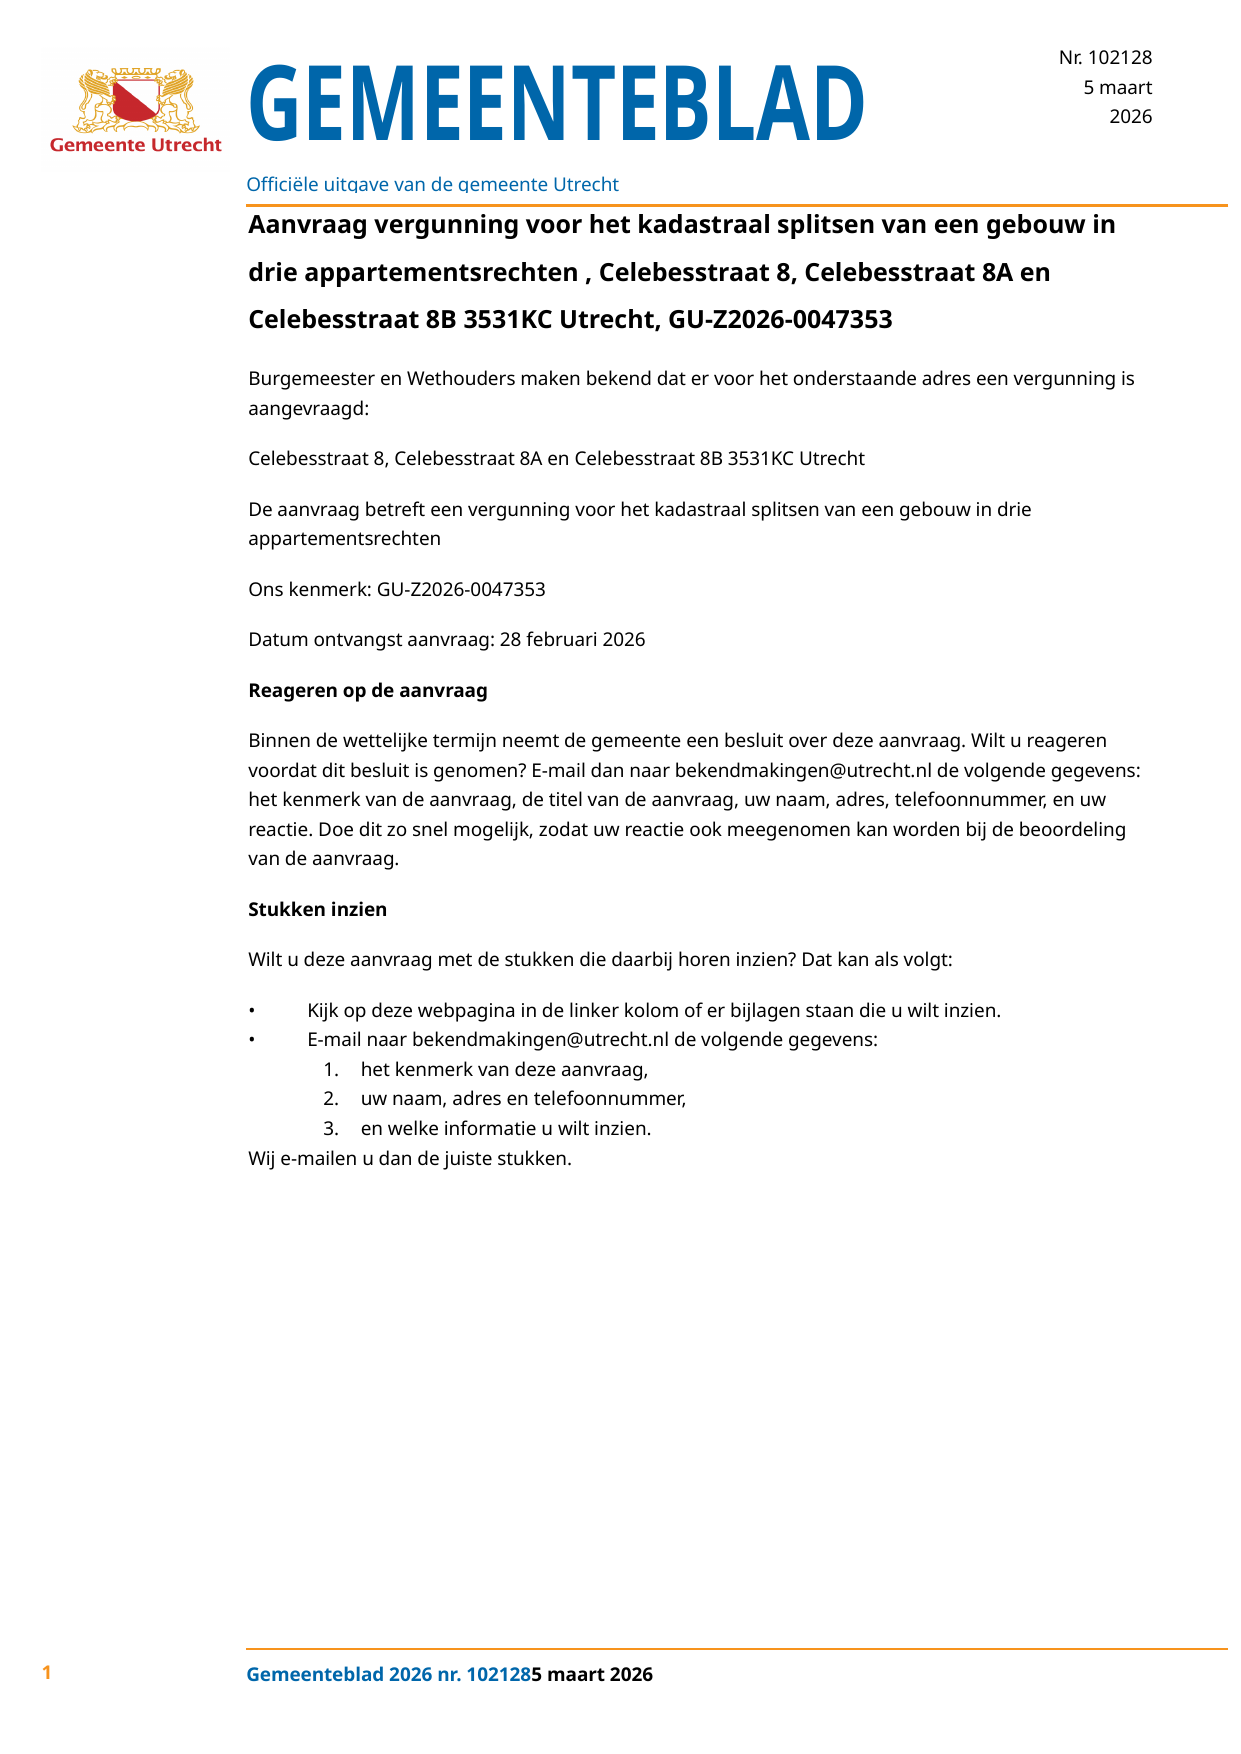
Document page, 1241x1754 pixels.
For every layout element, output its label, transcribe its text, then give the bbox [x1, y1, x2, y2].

text De aanvraag betreft een vergunning voor het kadastraal splitsen van een gebouw in drie appartementsrechten [248, 496, 1152, 551]
text Binnen de wettelijke termijn neemt de gemeente een besluit over deze aanvraag. Wilt u reageren voordat dit besluit is genomen? E-mail dan naar bekendmakingen@utrecht.nl de volgende gegevens: het kenmerk van de aanvraag, de titel van de aanvraag, uw naam, adres, telefoonnummer, en uw reactie. Doe dit zo snel mogelijk, zodat uw reactie ook meegenomen kan worden bij de beoordeling van de aanvraag. [248, 727, 1152, 871]
list E-mail naar bekendmakingen@utrecht.nl de volgende gegevens: [248, 1026, 1152, 1052]
text Aanvraag vergunning voor het kadastraal splitsen van een gebouw in drie appartementsrechten , Celebesstraat 8, Celebesstraat 8A en Celebesstraat 8B 3531KC Utrecht, GU-Z2026-0047353 [248, 207, 1152, 336]
text Celebesstraat 8, Celebesstraat 8A en Celebesstraat 8B 3531KC Utrecht [248, 446, 1152, 471]
text Ons kenmerk: GU-Z2026-0047353 [248, 576, 1152, 602]
list en welke informatie u wilt inzien. [323, 1115, 1152, 1141]
text Reageren op de aanvraag [248, 677, 1152, 702]
text Stukken inzien [248, 896, 1152, 922]
list uw naam, adres en telefoonnummer, [323, 1086, 1152, 1111]
list het kenmerk van deze aanvraag, [323, 1056, 1152, 1082]
text Wilt u deze aanvraag met de stukken die daarbij horen inzien? Dat kan als volgt: [248, 946, 1152, 972]
text Datum ontvangst aanvraag: 28 februari 2026 [248, 626, 1152, 652]
text Burgemeester en Wethouders maken bekend dat er voor het onderstaande adres een vergunning is aangevraagd: [248, 366, 1152, 421]
text Wij e-mailen u dan de juiste stukken. [248, 1145, 1152, 1170]
picture [41, 47, 231, 172]
list Kijk op deze webpagina in de linker kolom of er bijlagen staan die u wilt inzien. [248, 997, 1152, 1022]
